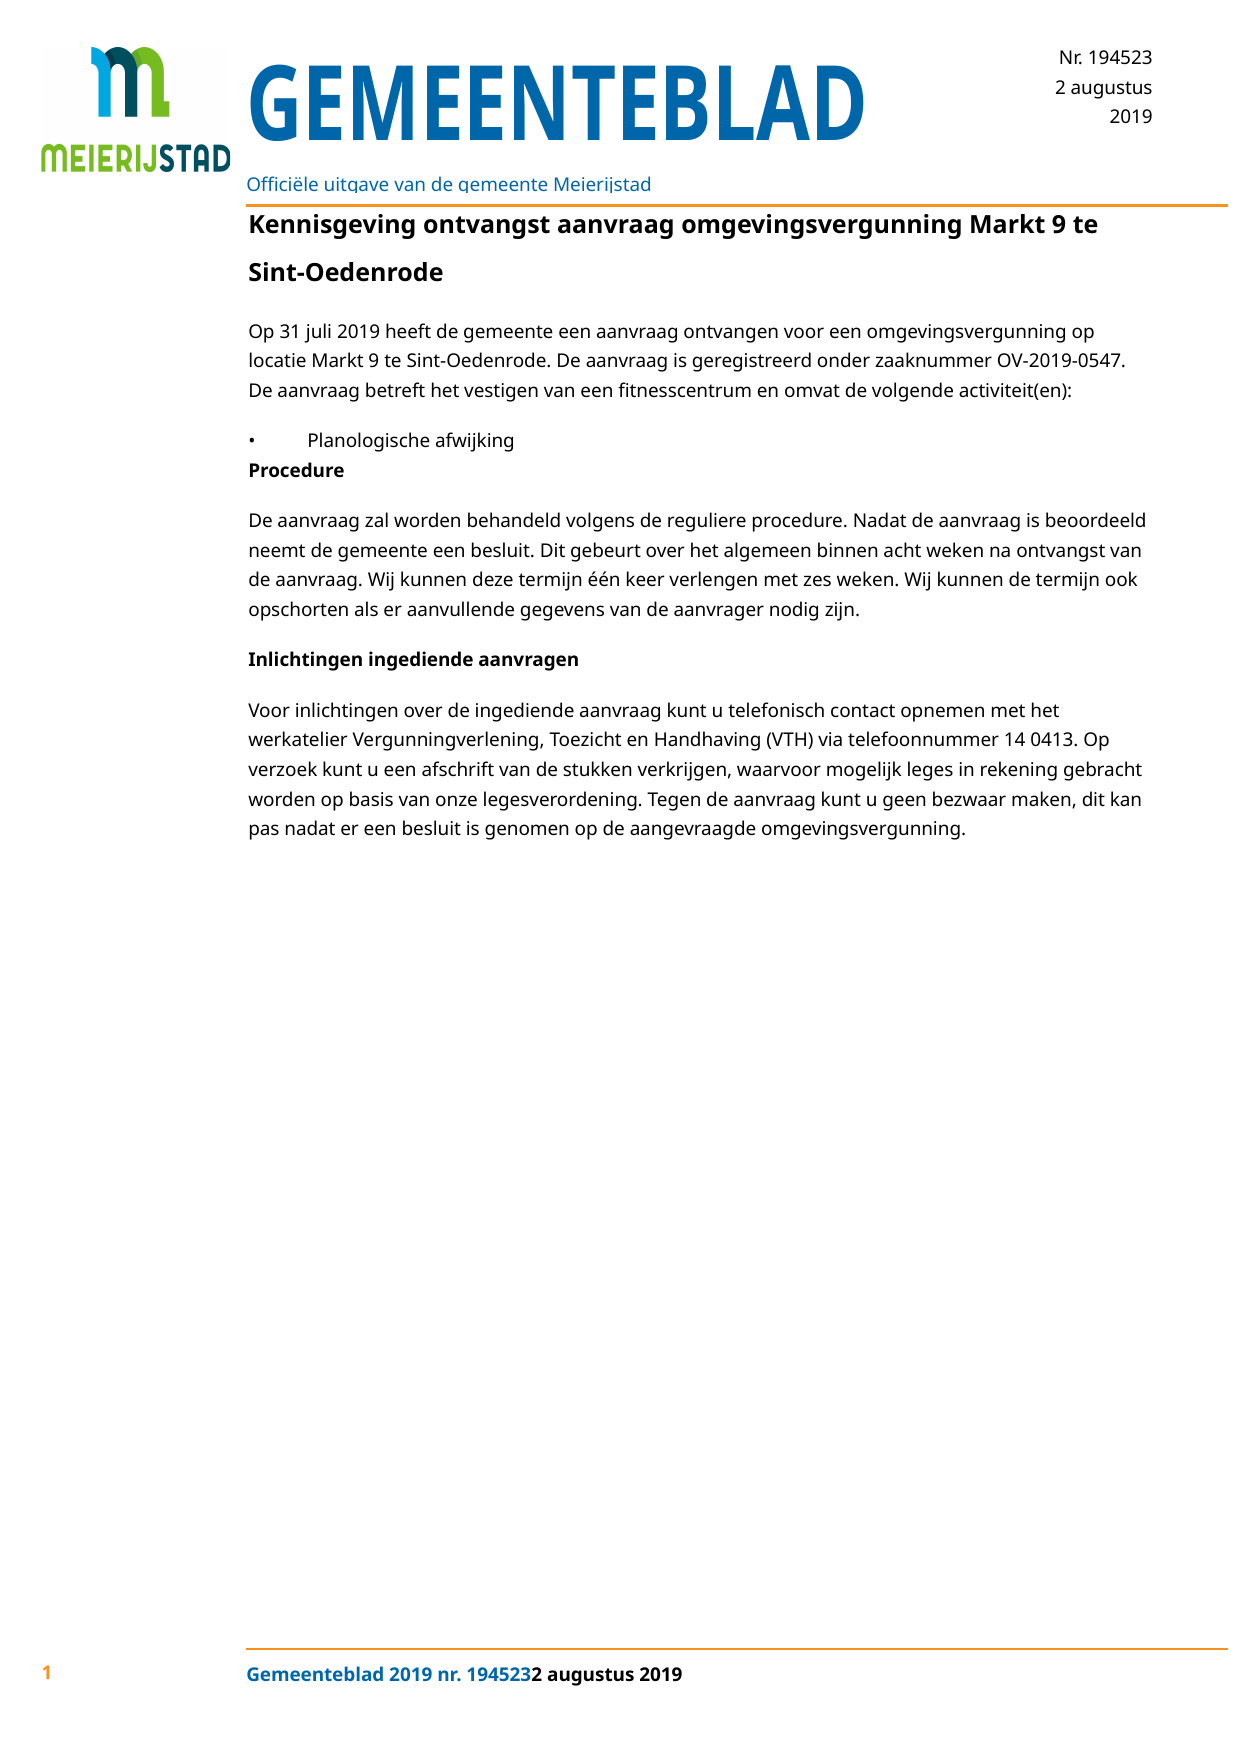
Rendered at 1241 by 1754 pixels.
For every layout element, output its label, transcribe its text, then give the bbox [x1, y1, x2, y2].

list Planologische afwijking [248, 427, 1152, 453]
picture [41, 47, 231, 172]
text Procedure [248, 457, 1152, 483]
text De aanvraag zal worden behandeld volgens de reguliere procedure. Nadat de aanvraag is beoordeeld neemt de gemeente een besluit. Dit gebeurt over het algemeen binnen acht weken na ontvangst van de aanvraag. Wij kunnen deze termijn één keer verlengen met zes weken. Wij kunnen de termijn ook opschorten als er aanvullende gegevens van de aanvrager nodig zijn. [248, 507, 1152, 622]
text Voor inlichtingen over de ingediende aanvraag kunt u telefonisch contact opnemen met het werkatelier Vergunningverlening, Toezicht en Handhaving (VTH) via telefoonnummer 14 0413. Op verzoek kunt u een afschrift van de stukken verkrijgen, waarvoor mogelijk leges in rekening gebracht worden op basis van onze legesverordening. Tegen de aanvraag kunt u geen bezwaar maken, dit kan pas nadat er een besluit is genomen op de aangevraagde omgevingsvergunning. [248, 697, 1152, 841]
text Kennisgeving ontvangst aanvraag omgevingsvergunning Markt 9 te Sint-Oedenrode [248, 207, 1152, 288]
text Op 31 juli 2019 heeft de gemeente een aanvraag ontvangen voor een omgevingsvergunning op locatie Markt 9 te Sint-Oedenrode. De aanvraag is geregistreerd onder zaaknummer OV-2019-0547. De aanvraag betreft het vestigen van een fitnesscentrum en omvat de volgende activiteit(en): [248, 318, 1152, 403]
text Inlichtingen ingediende aanvragen [248, 647, 1152, 672]
